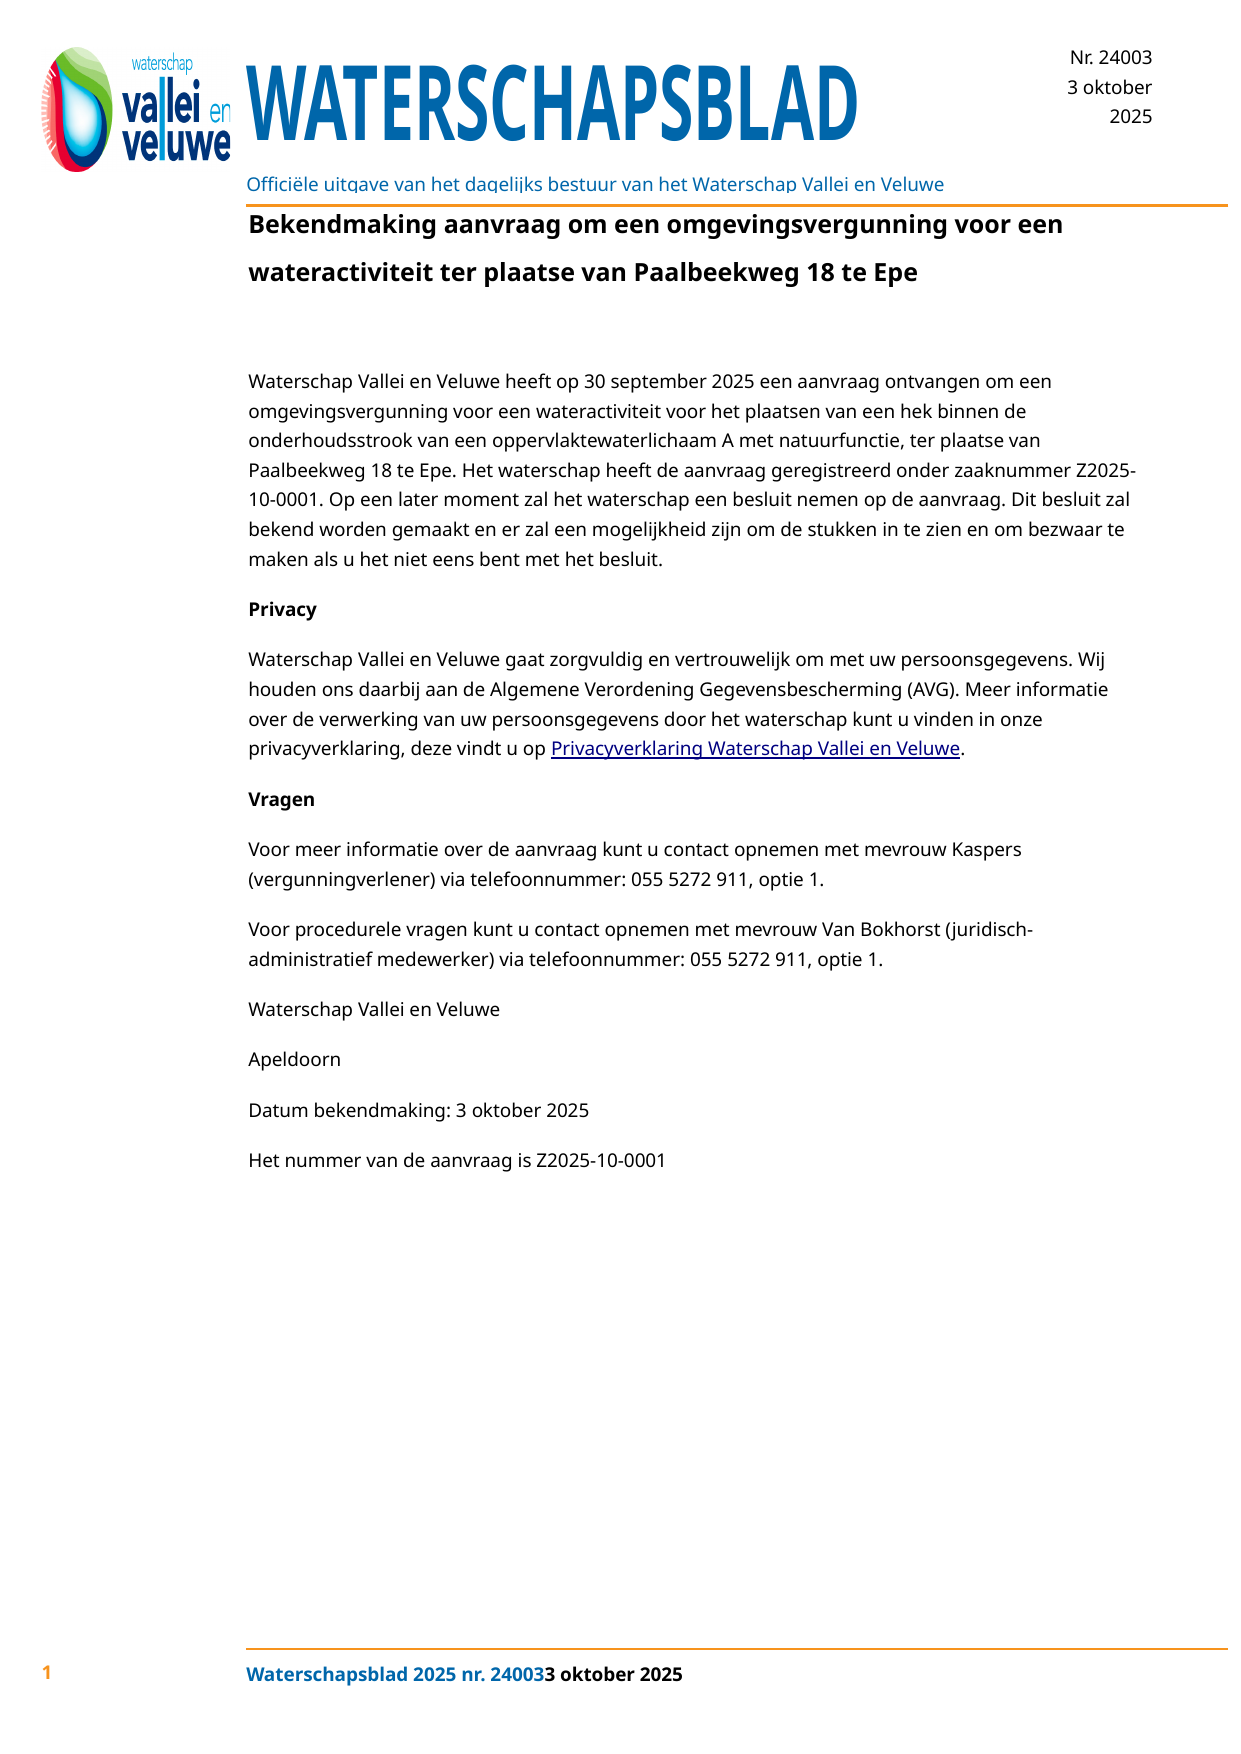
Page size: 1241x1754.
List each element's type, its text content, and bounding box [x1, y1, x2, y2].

picture [41, 47, 231, 172]
text Waterschap Vallei en Veluwe heeft op 30 september 2025 een aanvraag ontvangen om een omgevingsvergunning voor een wateractiviteit voor het plaatsen van een hek binnen de onderhoudsstrook van een oppervlaktewaterlichaam A met natuurfunctie, ter plaatse van Paalbeekweg 18 te Epe. Het waterschap heeft de aanvraag geregistreerd onder zaaknummer Z2025-10-0001. Op een later moment zal het waterschap een besluit nemen op de aanvraag. Dit besluit zal bekend worden gemaakt en er zal een mogelijkheid zijn om de stukken in te zien en om bezwaar te maken als u het niet eens bent met het besluit. [248, 368, 1152, 572]
text Bekendmaking aanvraag om een omgevingsvergunning voor een wateractiviteit ter plaatse van Paalbeekweg 18 te Epe [248, 207, 1152, 288]
text Voor meer informatie over de aanvraag kunt u contact opnemen met mevrouw Kaspers (vergunningverlener) via telefoonnummer: 055 5272 911, optie 1. [248, 836, 1152, 892]
text Privacy [248, 596, 1152, 622]
text Vragen [248, 786, 1152, 812]
text Het nummer van de aanvraag is Z2025-10-0001 [248, 1147, 1152, 1173]
text Voor procedurele vragen kunt u contact opnemen met mevrouw Van Bokhorst (juridisch-administratief medewerker) via telefoonnummer: 055 5272 911, optie 1. [248, 916, 1152, 972]
text Datum bekendmaking: 3 oktober 2025 [248, 1097, 1152, 1123]
text Waterschap Vallei en Veluwe [248, 996, 1152, 1022]
text Apeldoorn [248, 1047, 1152, 1072]
text Waterschap Vallei en Veluwe gaat zorgvuldig en vertrouwelijk om met uw persoonsgegevens. Wij houden ons daarbij aan de Algemene Verordening Gegevensbescherming (AVG). Meer informatie over de verwerking van uw persoonsgegevens door het waterschap kunt u vinden in onze privacyverklaring, deze vindt u op Privacyverklaring Waterschap Vallei en Veluwe. [248, 647, 1152, 761]
